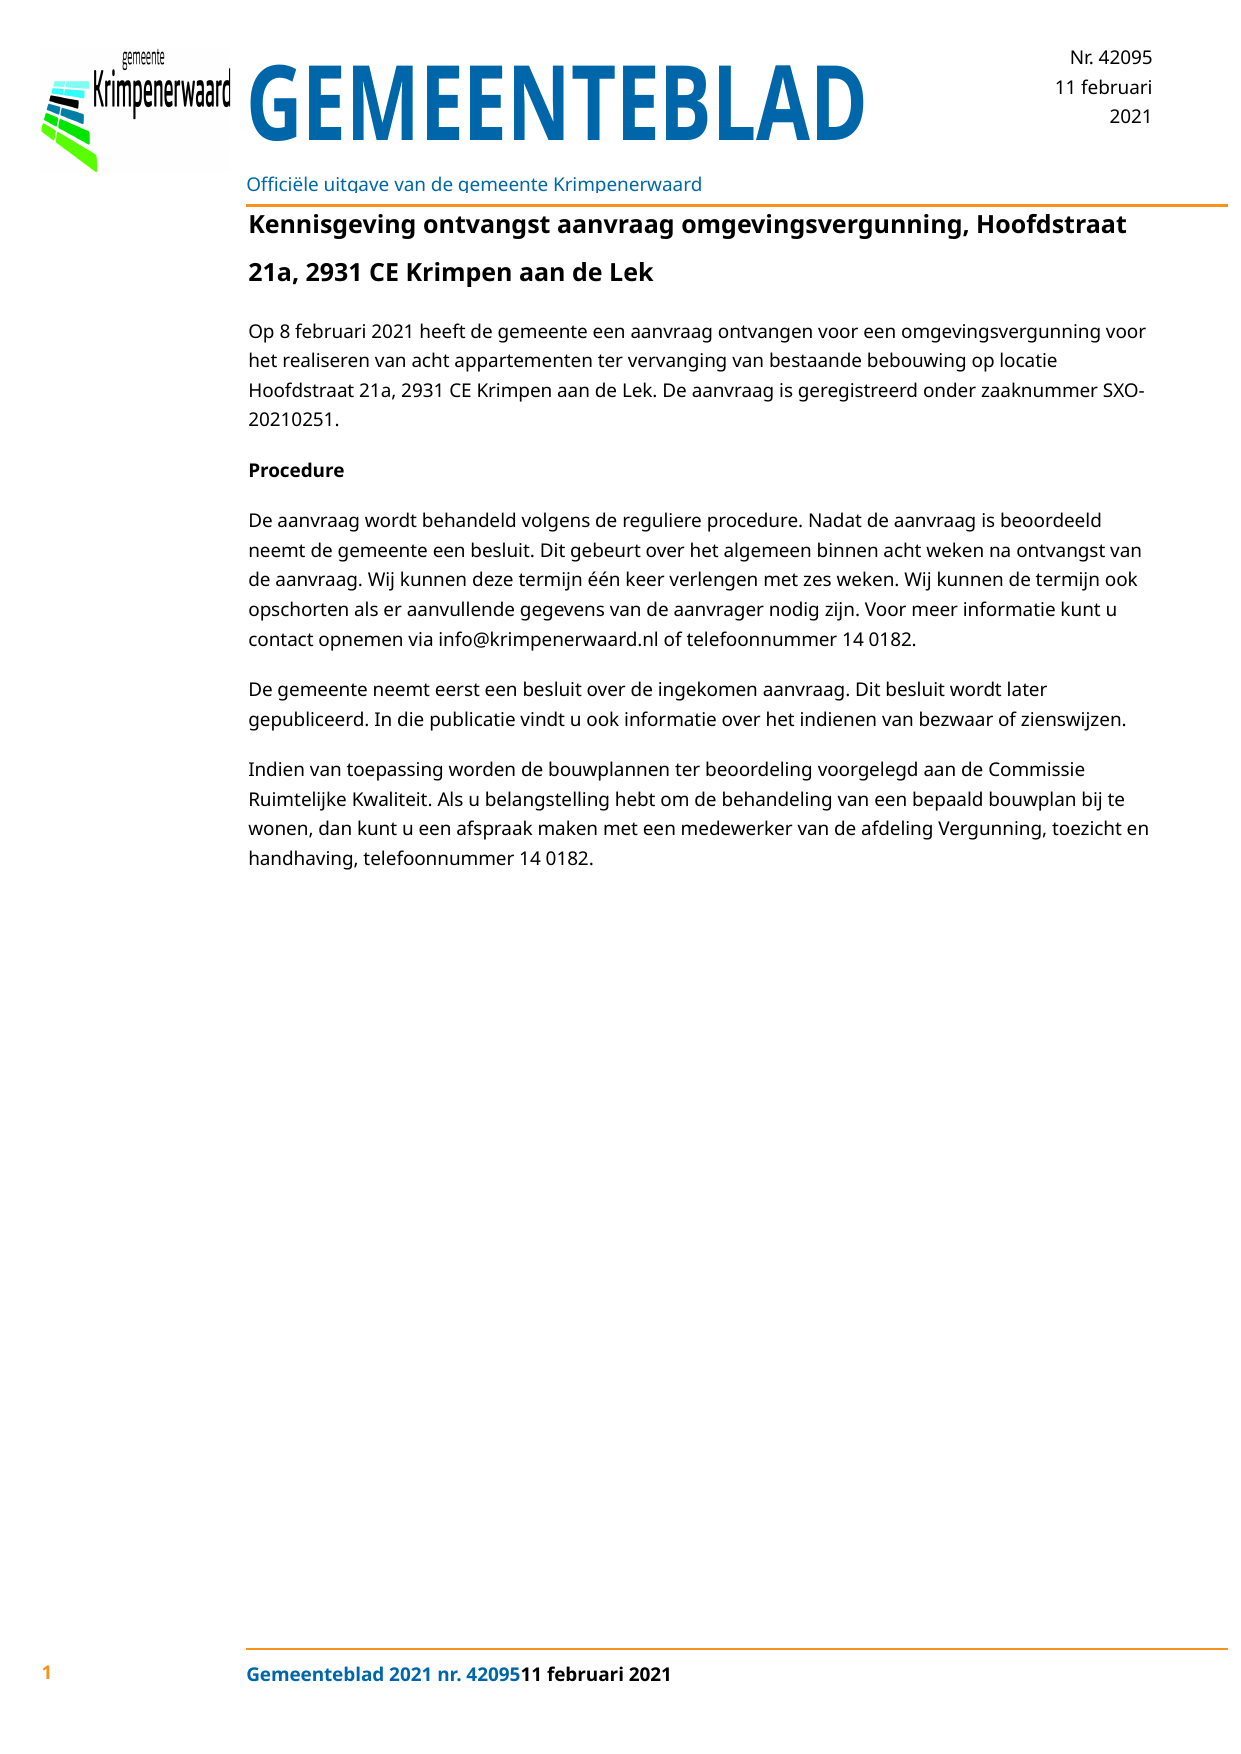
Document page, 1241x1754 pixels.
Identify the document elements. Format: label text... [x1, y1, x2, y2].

picture [41, 47, 231, 172]
text De gemeente neemt eerst een besluit over de ingekomen aanvraag. Dit besluit wordt later gepubliceerd. In die publicatie vindt u ook informatie over het indienen van bezwaar of zienswijzen. [248, 676, 1152, 732]
text Op 8 februari 2021 heeft de gemeente een aanvraag ontvangen voor een omgevingsvergunning voor het realiseren van acht appartementen ter vervanging van bestaande bebouwing op locatie Hoofdstraat 21a, 2931 CE Krimpen aan de Lek. De aanvraag is geregistreerd onder zaaknummer SXO-20210251. [248, 318, 1152, 432]
text De aanvraag wordt behandeld volgens de reguliere procedure. Nadat de aanvraag is beoordeeld neemt de gemeente een besluit. Dit gebeurt over het algemeen binnen acht weken na ontvangst van de aanvraag. Wij kunnen deze termijn één keer verlengen met zes weken. Wij kunnen de termijn ook opschorten als er aanvullende gegevens van de aanvrager nodig zijn. Voor meer informatie kunt u contact opnemen via info@krimpenerwaard.nl of telefoonnummer 14 0182. [248, 507, 1152, 652]
text Indien van toepassing worden de bouwplannen ter beoordeling voorgelegd aan de Commissie Ruimtelijke Kwaliteit. Als u belangstelling hebt om de behandeling van een bepaald bouwplan bij te wonen, dan kunt u een afspraak maken met een medewerker van de afdeling Vergunning, toezicht en handhaving, telefoonnummer 14 0182. [248, 756, 1152, 871]
text Kennisgeving ontvangst aanvraag omgevingsvergunning, Hoofdstraat 21a, 2931 CE Krimpen aan de Lek [248, 207, 1152, 288]
text Procedure [248, 457, 1152, 483]
